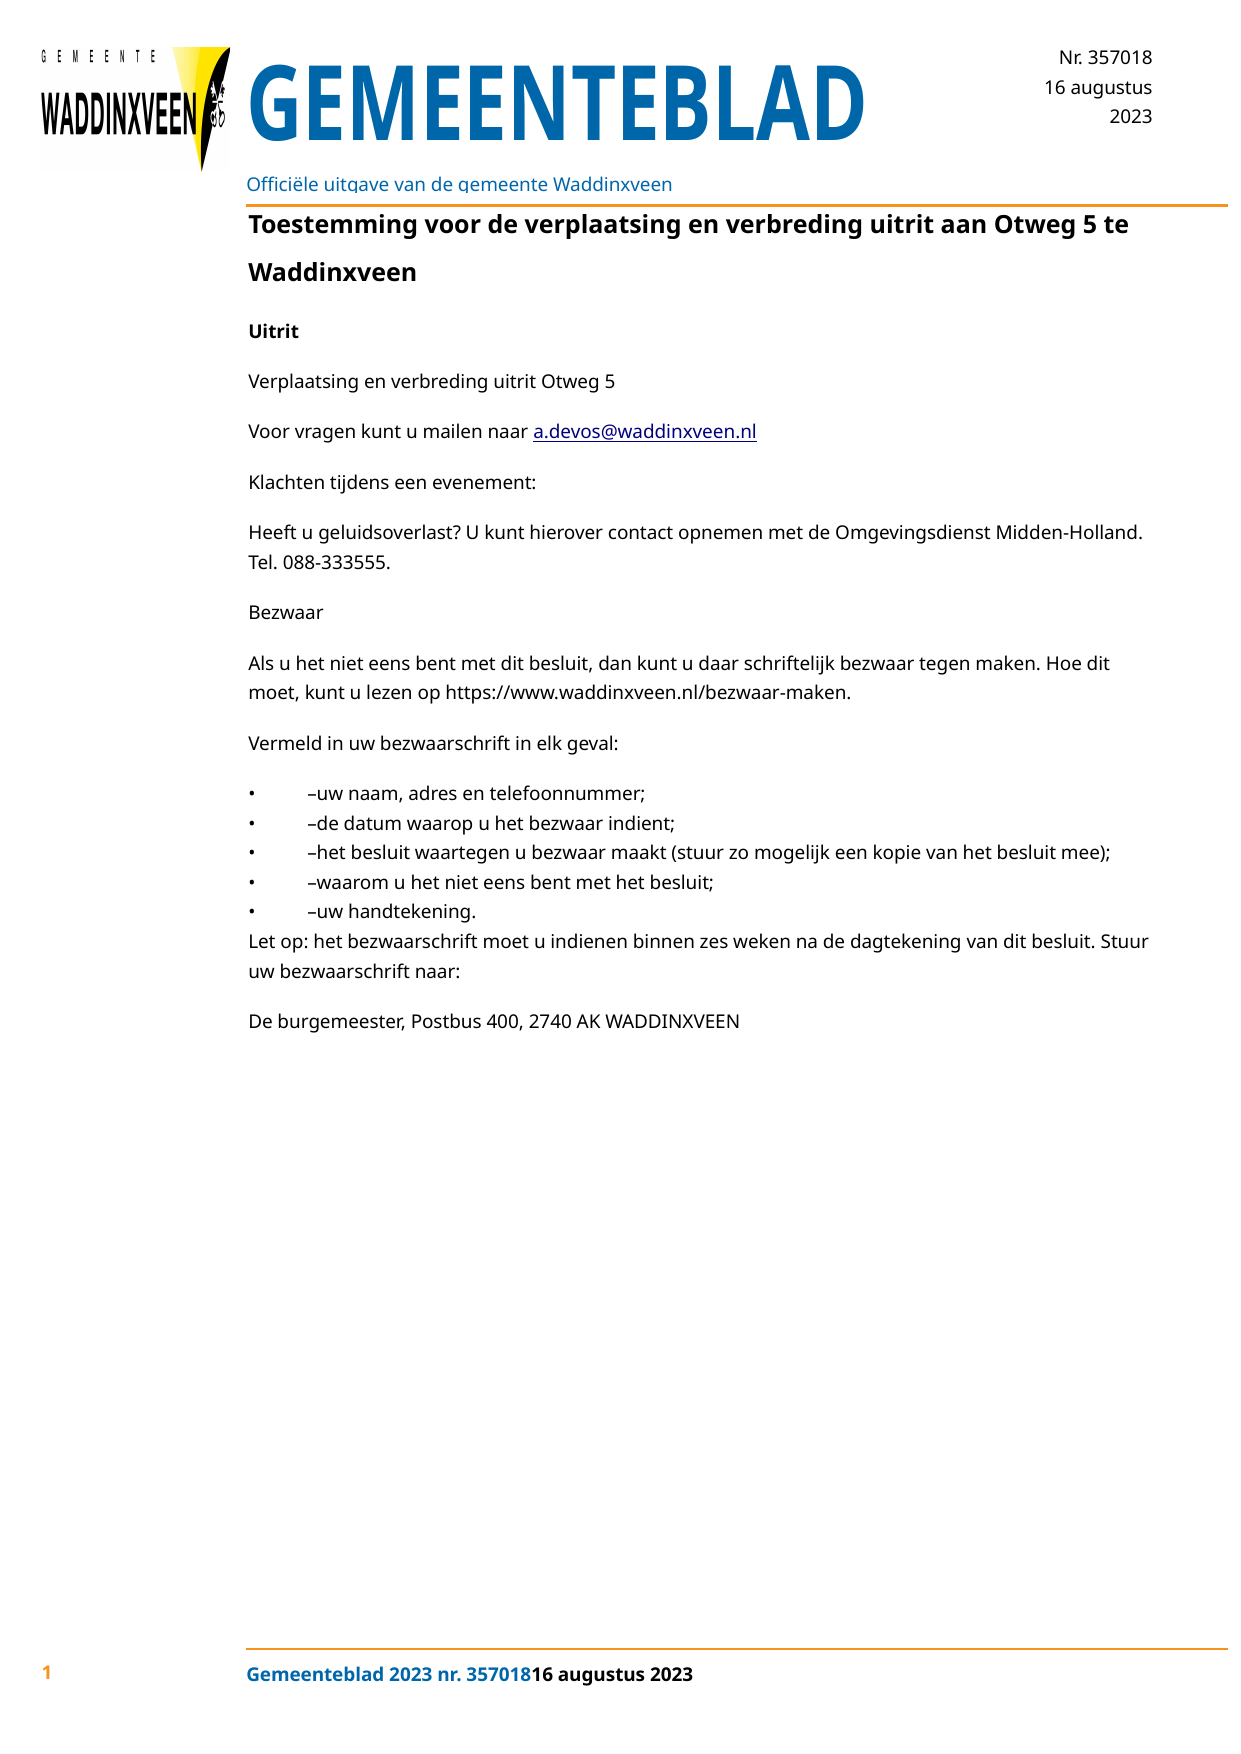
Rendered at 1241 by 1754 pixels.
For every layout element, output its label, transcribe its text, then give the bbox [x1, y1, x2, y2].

text Verplaatsing en verbreding uitrit Otweg 5 [248, 368, 1152, 394]
text Als u het niet eens bent met dit besluit, dan kunt u daar schriftelijk bezwaar tegen maken. Hoe dit moet, kunt u lezen op https://www.waddinxveen.nl/bezwaar-maken. [248, 650, 1152, 705]
list –uw naam, adres en telefoonnummer; [248, 780, 1152, 806]
text Voor vragen kunt u mailen naar a.devos@waddinxveen.nl [248, 419, 1152, 444]
text Toestemming voor de verplaatsing en verbreding uitrit aan Otweg 5 te Waddinxveen [248, 207, 1152, 288]
text Let op: het bezwaarschrift moet u indienen binnen zes weken na de dagtekening van dit besluit. Stuur uw bezwaarschrift naar: [248, 928, 1152, 984]
list –de datum waarop u het bezwaar indient; [248, 810, 1152, 836]
text Uitrit [248, 318, 1152, 344]
text Heeft u geluidsoverlast? U kunt hierover contact opnemen met de Omgevingsdienst Midden-Holland. Tel. 088-333555. [248, 519, 1152, 575]
text Vermeld in uw bezwaarschrift in elk geval: [248, 730, 1152, 756]
text Klachten tijdens een evenement: [248, 469, 1152, 495]
list –uw handtekening. [248, 899, 1152, 924]
picture [41, 47, 231, 172]
list –waarom u het niet eens bent met het besluit; [248, 869, 1152, 895]
text De burgemeester, Postbus 400, 2740 AK WADDINXVEEN [248, 1008, 1152, 1034]
list –het besluit waartegen u bezwaar maakt (stuur zo mogelijk een kopie van het besluit mee); [248, 839, 1152, 865]
text Bezwaar [248, 599, 1152, 625]
